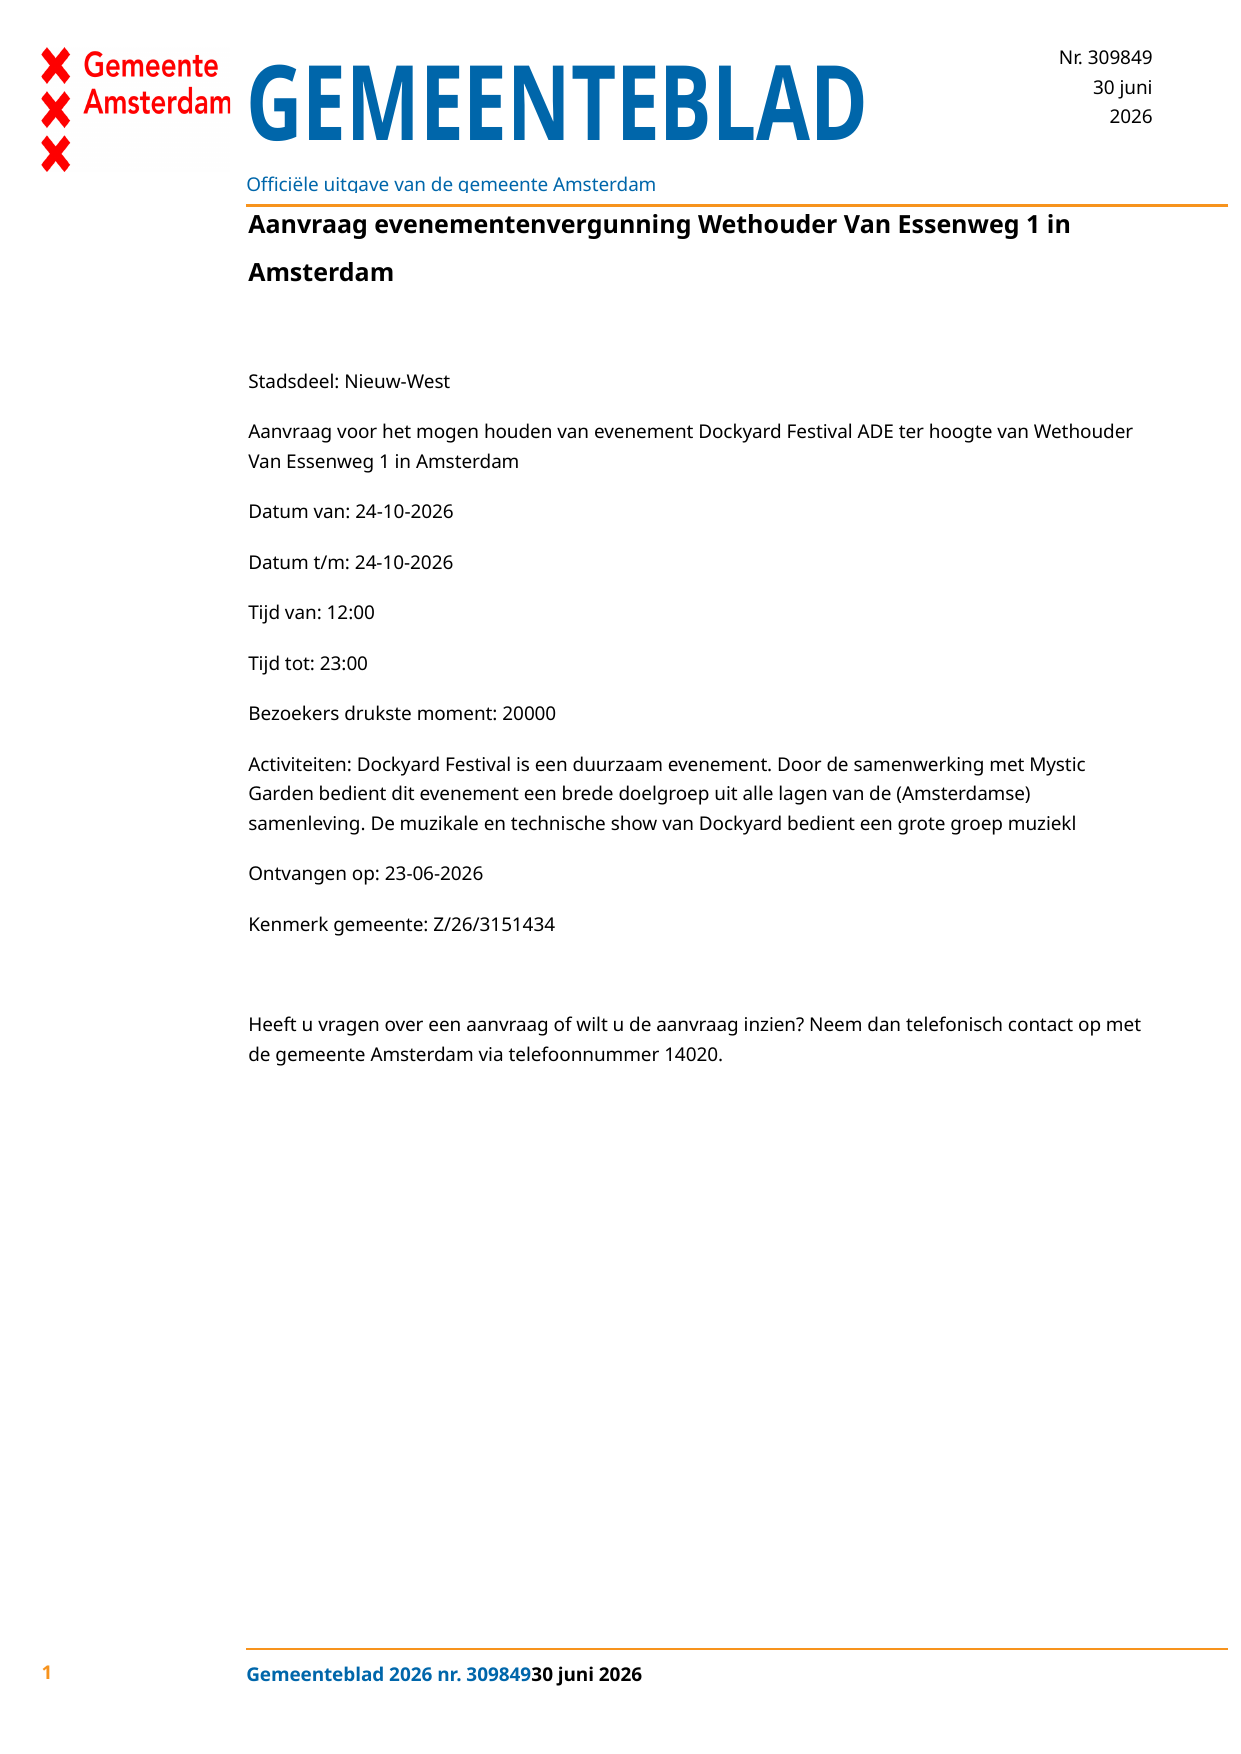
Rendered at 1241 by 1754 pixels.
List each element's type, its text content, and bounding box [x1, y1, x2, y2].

picture [41, 47, 231, 172]
text Datum van: 24-10-2026 [248, 499, 1152, 524]
text Aanvraag evenementenvergunning Wethouder Van Essenweg 1 in Amsterdam [248, 207, 1152, 288]
text Bezoekers drukste moment: 20000 [248, 700, 1152, 726]
text Tijd tot: 23:00 [248, 650, 1152, 676]
text Aanvraag voor het mogen houden van evenement Dockyard Festival ADE ter hoogte van Wethouder Van Essenweg 1 in Amsterdam [248, 419, 1152, 474]
text Activiteiten: Dockyard Festival is een duurzaam evenement. Door de samenwerking met Mystic Garden bedient dit evenement een brede doelgroep uit alle lagen van de (Amsterdamse) samenleving. De muzikale en technische show van Dockyard bedient een grote groep muziekl [248, 751, 1152, 836]
text Ontvangen op: 23-06-2026 [248, 860, 1152, 886]
text Heeft u vragen over een aanvraag of wilt u de aanvraag inzien? Neem dan telefonisch contact op met de gemeente Amsterdam via telefoonnummer 14020. [248, 1012, 1152, 1067]
text Kenmerk gemeente: Z/26/3151434 [248, 911, 1152, 937]
text Datum t/m: 24-10-2026 [248, 549, 1152, 575]
text Stadsdeel: Nieuw-West [248, 368, 1152, 394]
text Tijd van: 12:00 [248, 599, 1152, 625]
